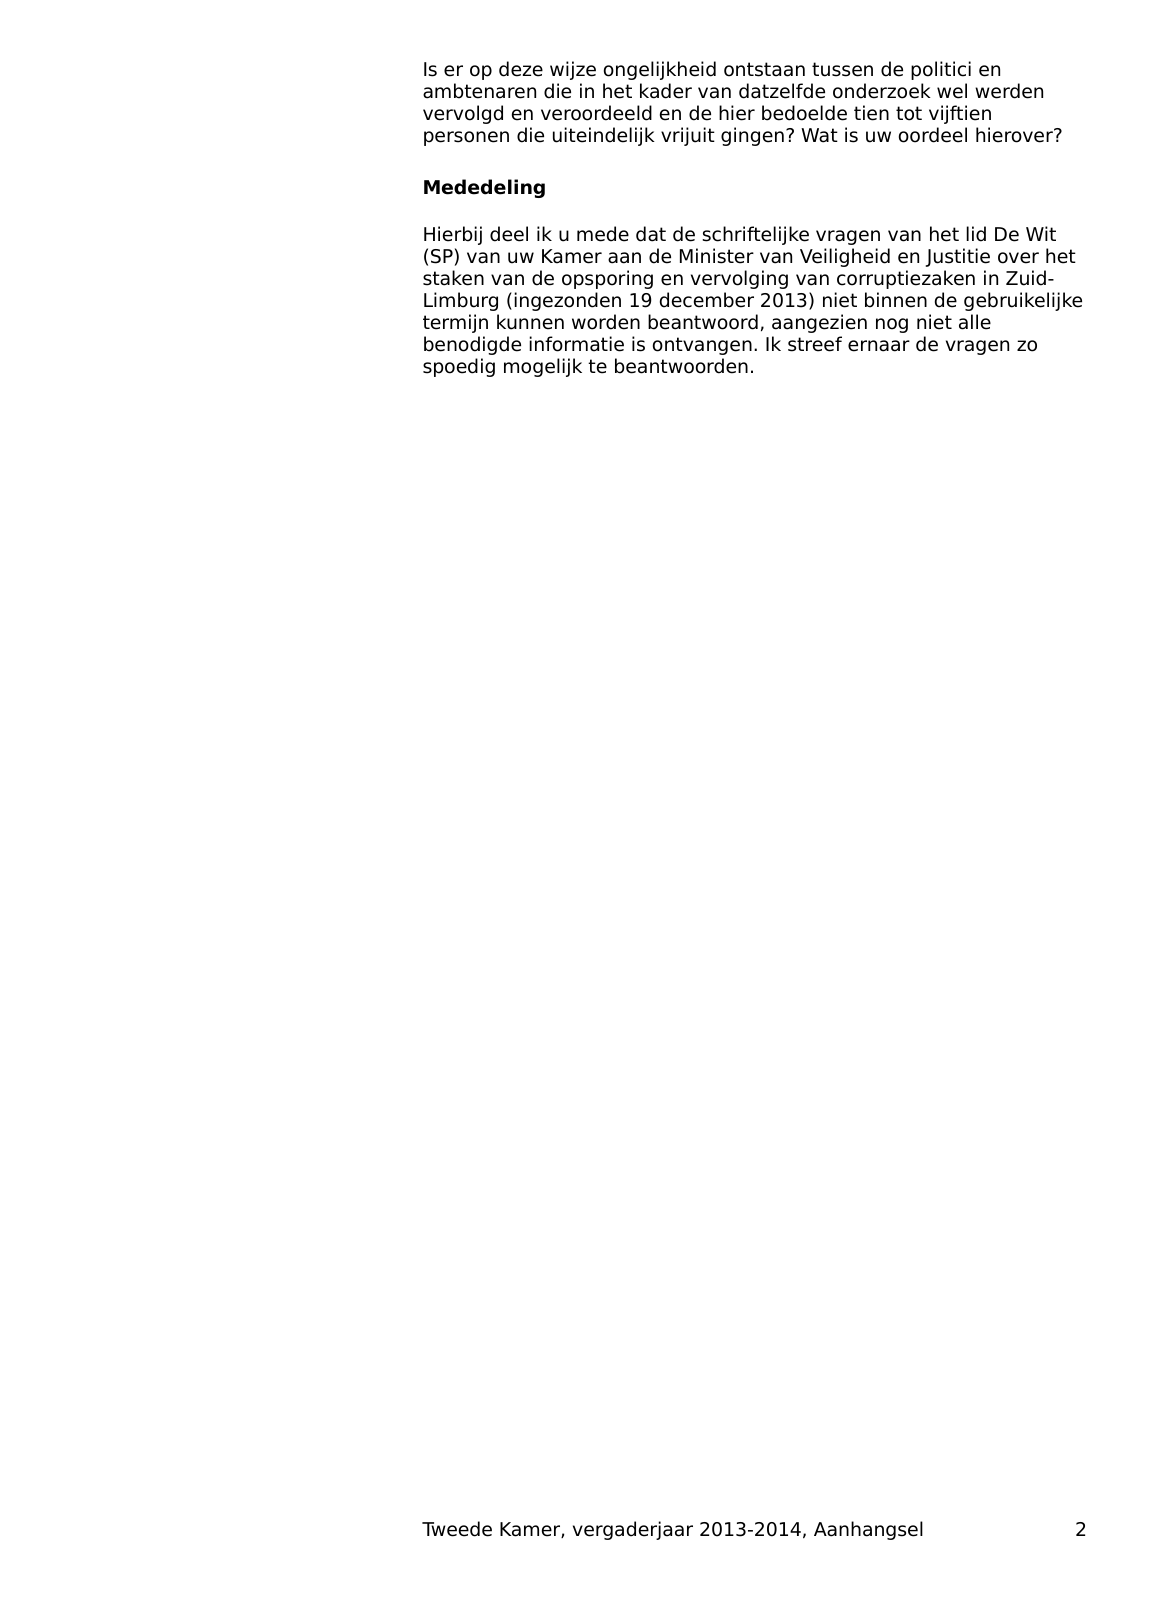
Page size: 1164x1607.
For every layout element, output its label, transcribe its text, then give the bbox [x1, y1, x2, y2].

subtitle Mededeling [422, 177, 1087, 199]
text Is er op deze wijze ongelijkheid ontstaan tussen de politici en ambtenaren die in het kader van datzelfde onderzoek wel werden vervolgd en veroordeeld en de hier bedoelde tien tot vijftien personen die uiteindelijk vrijuit gingen? Wat is uw oordeel hierover? [422, 59, 1087, 147]
text Hierbij deel ik u mede dat de schriftelijke vragen van het lid De Wit (SP) van uw Kamer aan de Minister van Veiligheid en Justitie over het staken van de opsporing en vervolging van corruptiezaken in Zuid-Limburg (ingezonden 19 december 2013) niet binnen de gebruikelijke termijn kunnen worden beantwoord, aangezien nog niet alle benodigde informatie is ontvangen. Ik streef ernaar de vragen zo spoedig mogelijk te beantwoorden. [422, 224, 1087, 378]
